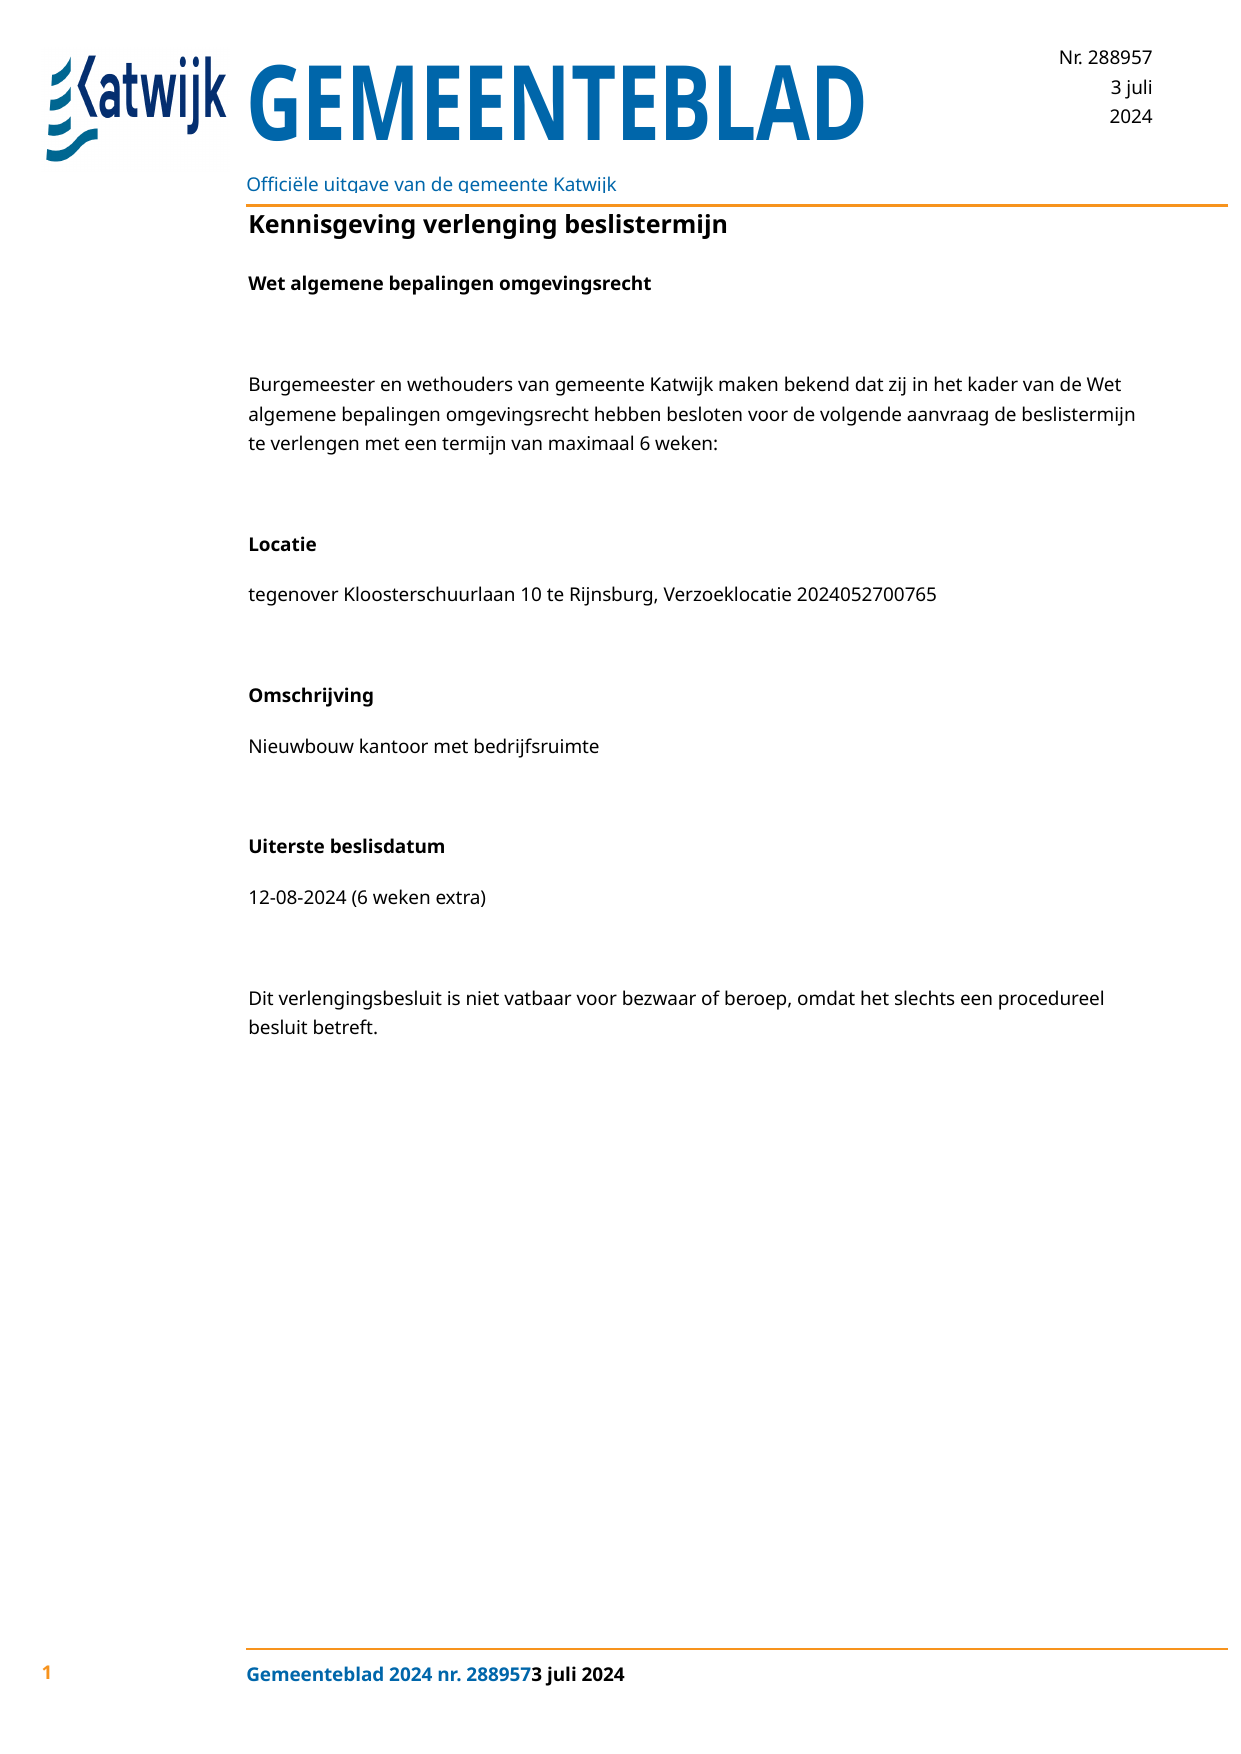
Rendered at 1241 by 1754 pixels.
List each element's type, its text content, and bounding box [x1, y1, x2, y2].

text Wet algemene bepalingen omgevingsrecht [248, 270, 1152, 296]
text Locatie [248, 531, 1152, 557]
picture [41, 47, 231, 172]
text Omschrijving [248, 682, 1152, 708]
text 12-08-2024 (6 weken extra) [248, 884, 1152, 910]
text Nieuwbouw kantoor met bedrijfsruimte [248, 733, 1152, 758]
text Burgemeester en wethouders van gemeente Katwijk maken bekend dat zij in het kader van de Wet algemene bepalingen omgevingsrecht hebben besloten voor de volgende aanvraag de beslistermijn te verlengen met een termijn van maximaal 6 weken: [248, 371, 1152, 456]
text Kennisgeving verlenging beslistermijn [248, 207, 1152, 241]
text tegenover Kloosterschuurlaan 10 te Rijnsburg, Verzoeklocatie 2024052700765 [248, 582, 1152, 607]
text Dit verlengingsbesluit is niet vatbaar voor bezwaar of beroep, omdat het slechts een procedureel besluit betreft. [248, 985, 1152, 1040]
text Uiterste beslisdatum [248, 834, 1152, 859]
